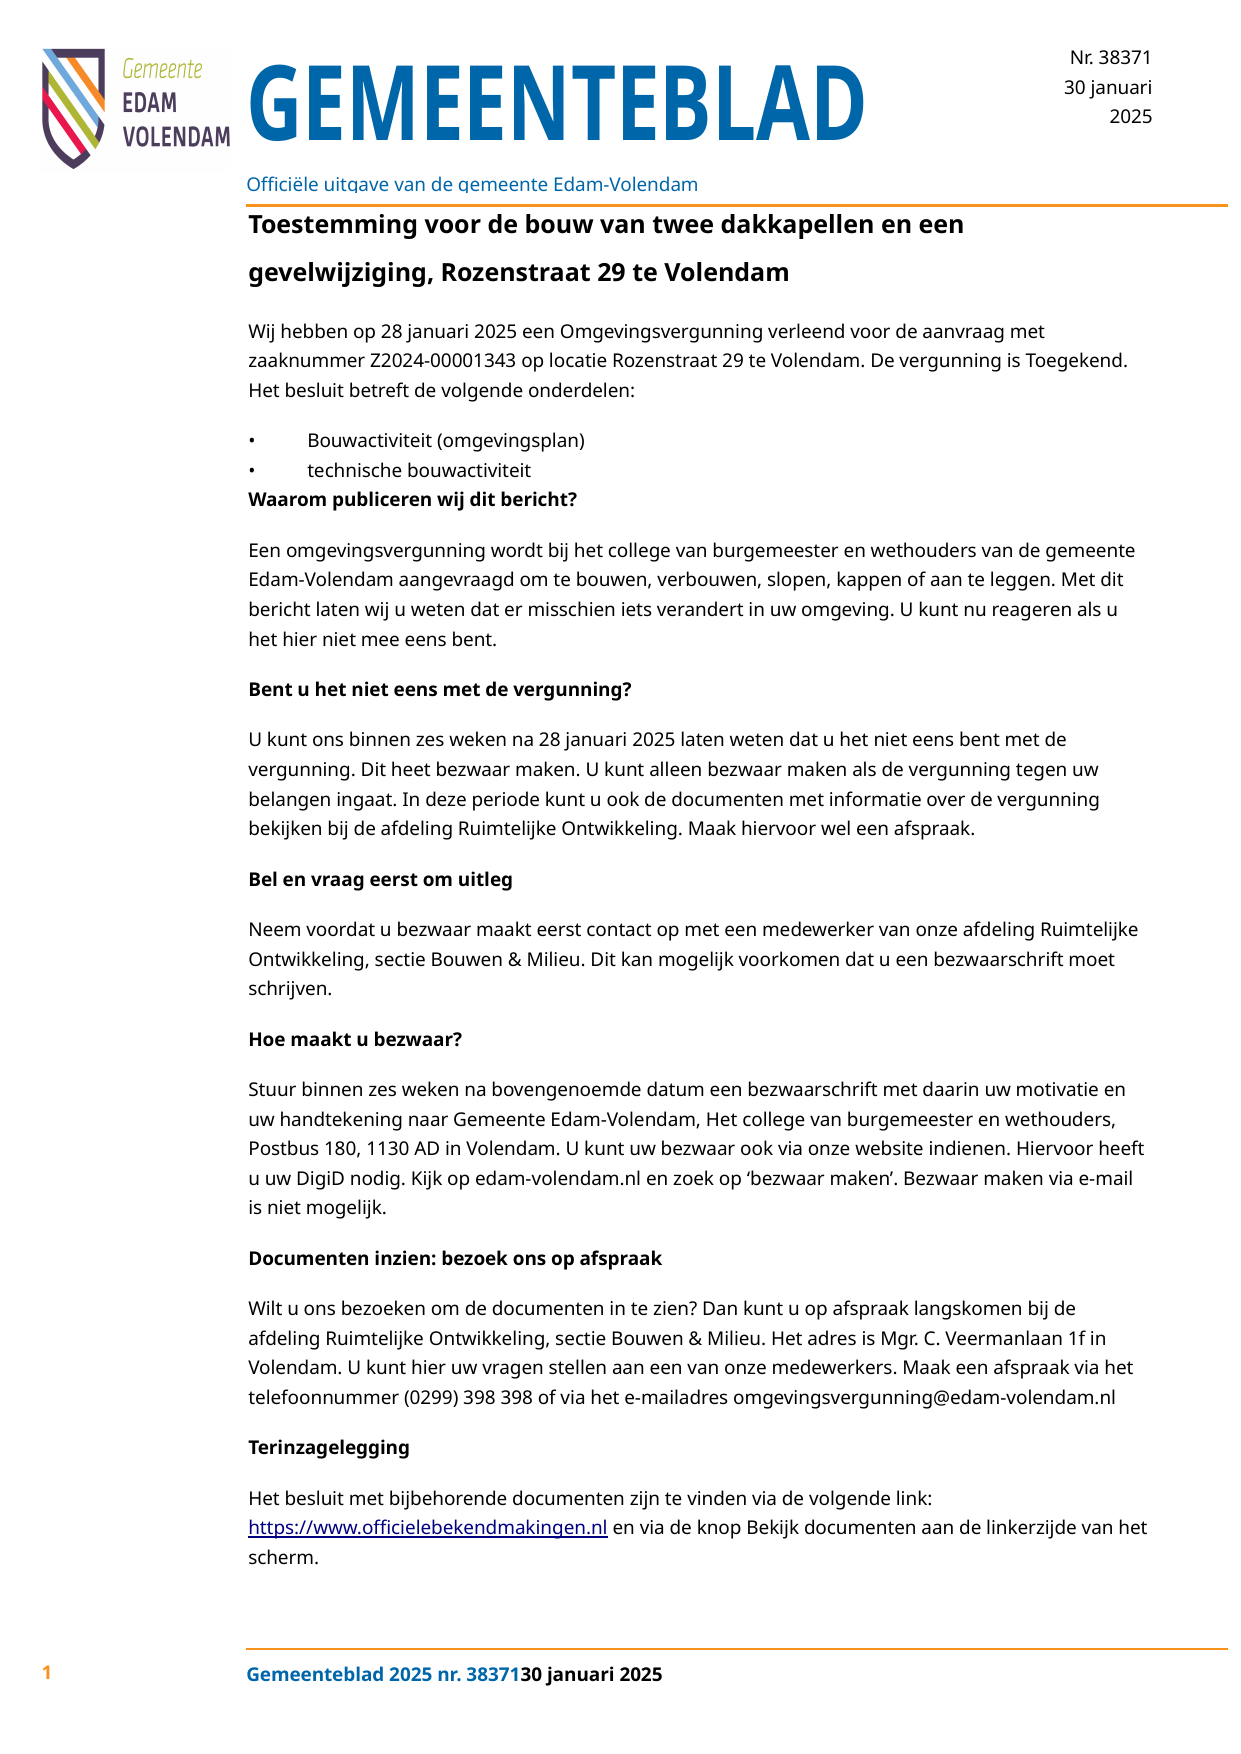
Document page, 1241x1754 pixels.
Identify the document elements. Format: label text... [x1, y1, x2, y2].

text U kunt ons binnen zes weken na 28 januari 2025 laten weten dat u het niet eens bent met de vergunning. Dit heet bezwaar maken. U kunt alleen bezwaar maken als de vergunning tegen uw belangen ingaat. In deze periode kunt u ook de documenten met informatie over de vergunning bekijken bij de afdeling Ruimtelijke Ontwikkeling. Maak hiervoor wel een afspraak. [248, 727, 1152, 841]
text Toestemming voor de bouw van twee dakkapellen en een gevelwijziging, Rozenstraat 29 te Volendam [248, 207, 1152, 288]
text Een omgevingsvergunning wordt bij het college van burgemeester en wethouders van de gemeente Edam-Volendam aangevraagd om te bouwen, verbouwen, slopen, kappen of aan te leggen. Met dit bericht laten wij u weten dat er misschien iets verandert in uw omgeving. U kunt nu reageren als u het hier niet mee eens bent. [248, 537, 1152, 652]
text Bel en vraag eerst om uitleg [248, 866, 1152, 892]
list Bouwactiviteit (omgevingsplan) [248, 427, 1152, 453]
list technische bouwactiviteit [248, 457, 1152, 483]
text Hoe maakt u bezwaar? [248, 1026, 1152, 1052]
text Waarom publiceren wij dit bericht? [248, 487, 1152, 512]
picture [41, 47, 231, 172]
text Het besluit met bijbehorende documenten zijn te vinden via de volgende link: https://www.officielebekendmakingen.nl en via de knop Bekijk documenten aan de linkerzijde van het scherm. [248, 1485, 1152, 1570]
text Bent u het niet eens met de vergunning? [248, 676, 1152, 702]
text Wilt u ons bezoeken om de documenten in te zien? Dan kunt u op afspraak langskomen bij de afdeling Ruimtelijke Ontwikkeling, sectie Bouwen & Milieu. Het adres is Mgr. C. Veermanlaan 1f in Volendam. U kunt hier uw vragen stellen aan een van onze medewerkers. Maak een afspraak via het telefoonnummer (0299) 398 398 of via het e-mailadres omgevingsvergunning@edam-volendam.nl [248, 1295, 1152, 1410]
text Neem voordat u bezwaar maakt eerst contact op met een medewerker van onze afdeling Ruimtelijke Ontwikkeling, sectie Bouwen & Milieu. Dit kan mogelijk voorkomen dat u een bezwaarschrift moet schrijven. [248, 916, 1152, 1001]
text Wij hebben op 28 januari 2025 een Omgevingsvergunning verleend voor de aanvraag met zaaknummer Z2024-00001343 op locatie Rozenstraat 29 te Volendam. De vergunning is Toegekend. Het besluit betreft de volgende onderdelen: [248, 318, 1152, 403]
text Documenten inzien: bezoek ons op afspraak [248, 1245, 1152, 1271]
text Stuur binnen zes weken na bovengenoemde datum een bezwaarschrift met daarin uw motivatie en uw handtekening naar Gemeente Edam-Volendam, Het college van burgemeester en wethouders, Postbus 180, 1130 AD in Volendam. U kunt uw bezwaar ook via onze website indienen. Hiervoor heeft u uw DigiD nodig. Kijk op edam-volendam.nl en zoek op ‘bezwaar maken’. Bezwaar maken via e-mail is niet mogelijk. [248, 1076, 1152, 1220]
text Terinzagelegging [248, 1434, 1152, 1460]
